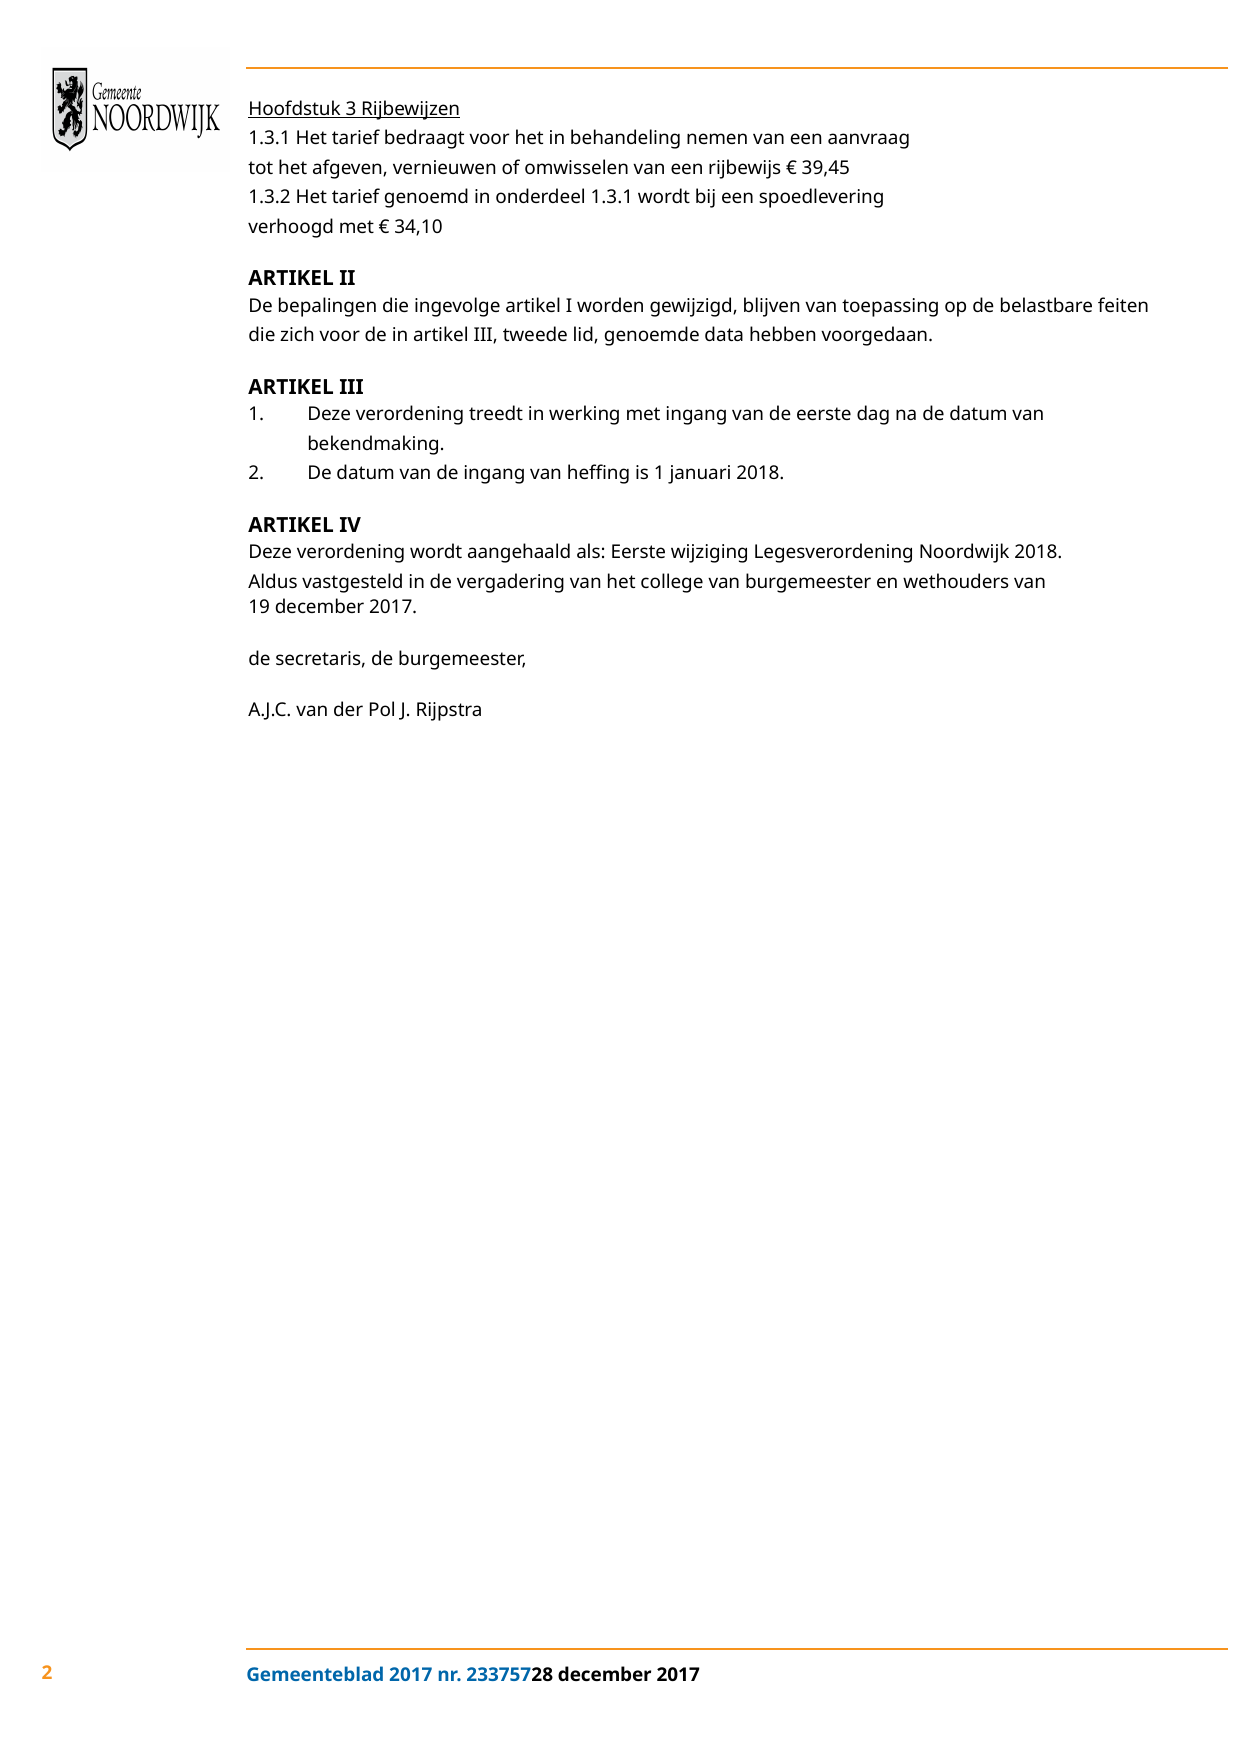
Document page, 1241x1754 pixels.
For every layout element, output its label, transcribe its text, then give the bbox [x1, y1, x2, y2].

text ARTIKEL IV [248, 510, 1152, 538]
text ARTIKEL II [248, 263, 1152, 292]
text 19 december 2017. [248, 594, 1152, 619]
text Aldus vastgesteld in de vergadering van het college van burgemeester en wethouders van [248, 568, 1152, 594]
text De bepalingen die ingevolge artikel I worden gewijzigd, blijven van toepassing op de belastbare feiten die zich voor de in artikel III, tweede lid, genoemde data hebben voorgedaan. [248, 292, 1152, 347]
text ARTIKEL III [248, 372, 1152, 400]
list Deze verordening treedt in werking met ingang van de eerste dag na de datum van bekendmaking. [248, 400, 1152, 456]
text Hoofdstuk 3 Rijbewijzen [248, 95, 1152, 121]
text tot het afgeven, vernieuwen of omwisselen van een rijbewijs € 39,45 [248, 154, 1152, 180]
text Deze verordening wordt aangehaald als: Eerste wijziging Legesverordening Noordwijk 2018. [248, 538, 1152, 564]
text A.J.C. van der Pol J. Rijpstra [248, 697, 1152, 722]
text 1.3.1 Het tarief bedraagt voor het in behandeling nemen van een aanvraag [248, 124, 1152, 150]
text de secretaris, de burgemeester, [248, 645, 1152, 671]
text verhoogd met € 34,10 [248, 213, 1152, 239]
picture [41, 47, 231, 172]
text 1.3.2 Het tarief genoemd in onderdeel 1.3.1 wordt bij een spoedlevering [248, 183, 1152, 209]
list De datum van de ingang van heffing is 1 januari 2018. [248, 459, 1152, 485]
